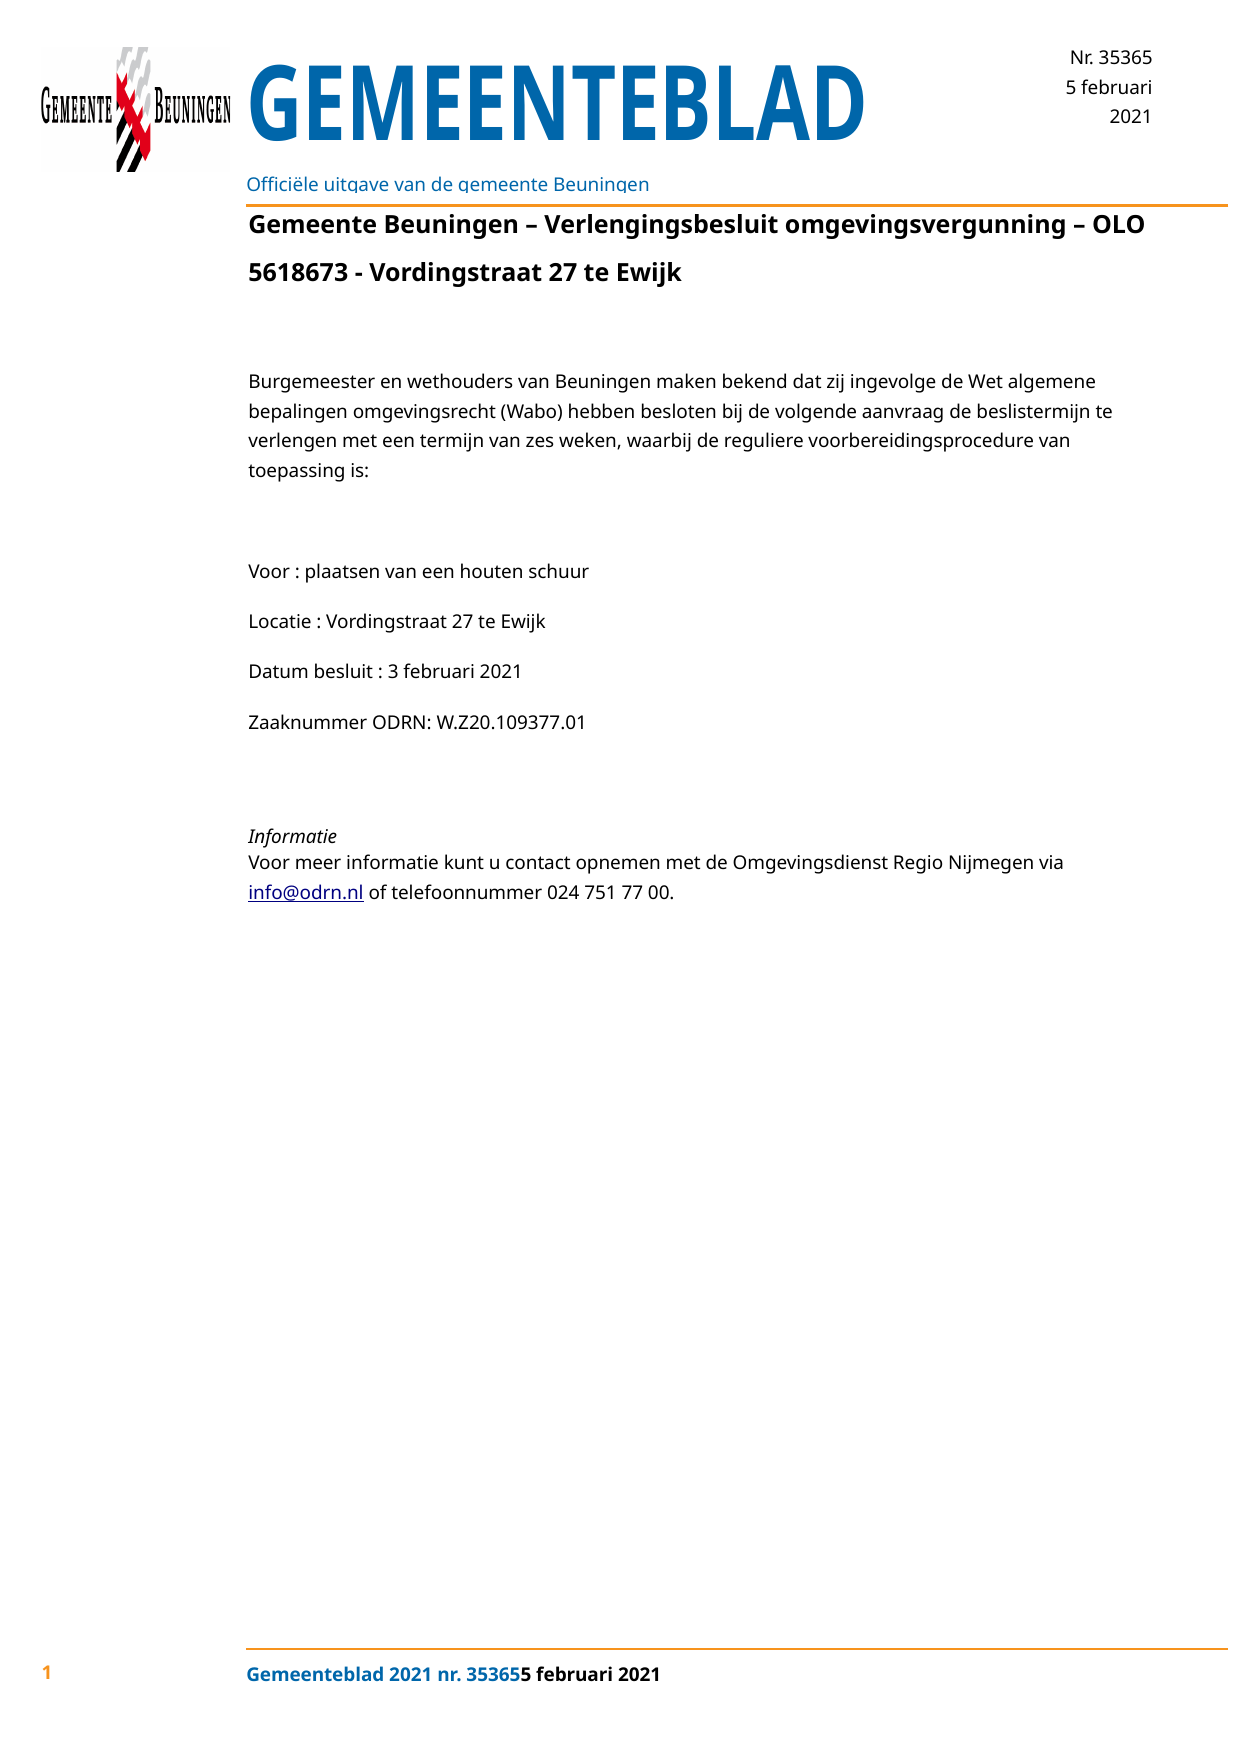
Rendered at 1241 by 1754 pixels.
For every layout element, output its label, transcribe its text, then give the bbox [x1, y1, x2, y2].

text Informatie [248, 823, 1152, 849]
text Locatie : Vordingstraat 27 te Ewijk [248, 608, 1152, 634]
text Zaaknummer ODRN: W.Z20.109377.01 [248, 709, 1152, 735]
text Voor meer informatie kunt u contact opnemen met de Omgevingsdienst Regio Nijmegen via info@odrn.nl of telefoonnummer 024 751 77 00. [248, 849, 1152, 904]
picture [41, 47, 231, 172]
text Gemeente Beuningen – Verlengingsbesluit omgevingsvergunning – OLO 5618673 - Vordingstraat 27 te Ewijk [248, 207, 1152, 288]
text Burgemeester en wethouders van Beuningen maken bekend dat zij ingevolge de Wet algemene bepalingen omgevingsrecht (Wabo) hebben besloten bij de volgende aanvraag de beslistermijn te verlengen met een termijn van zes weken, waarbij de reguliere voorbereidingsprocedure van toepassing is: [248, 368, 1152, 483]
text Datum besluit : 3 februari 2021 [248, 659, 1152, 684]
text Voor : plaatsen van een houten schuur [248, 558, 1152, 584]
